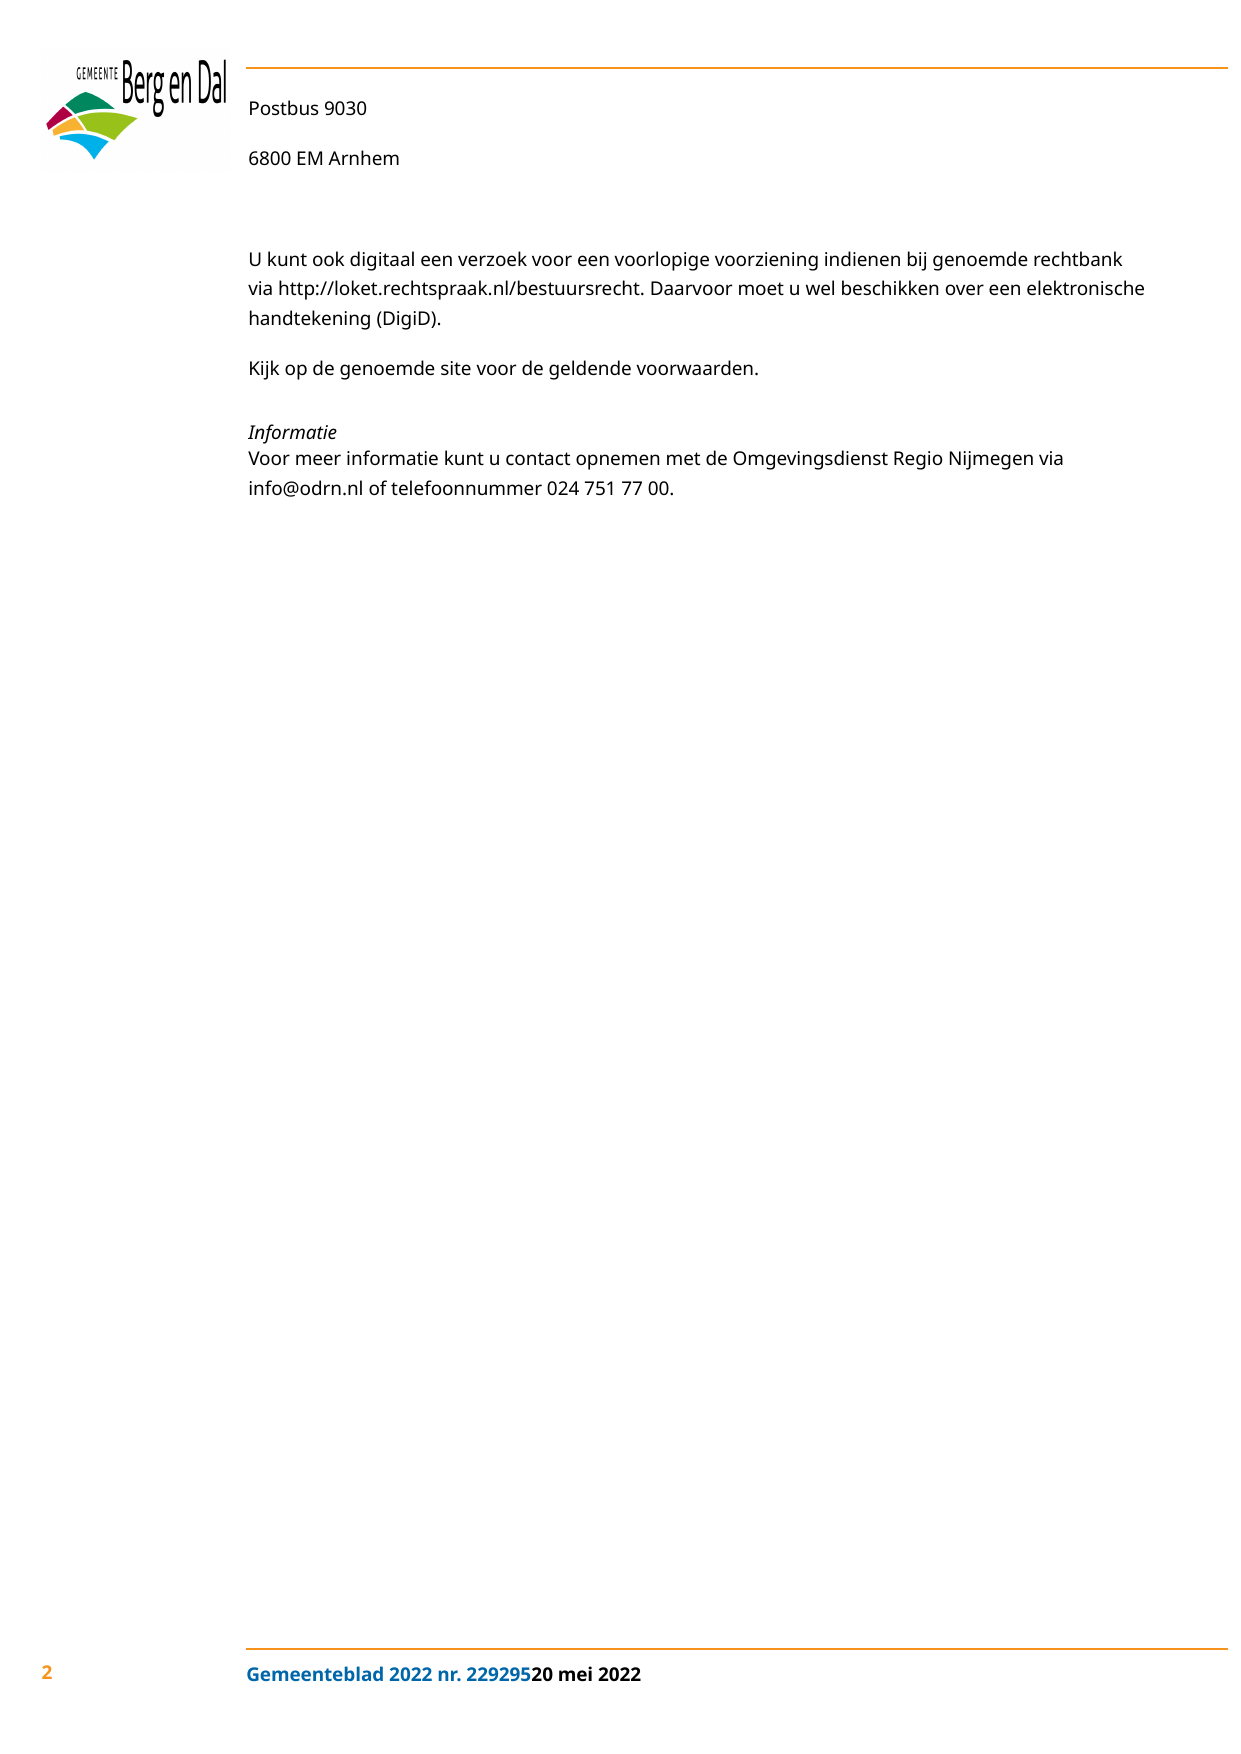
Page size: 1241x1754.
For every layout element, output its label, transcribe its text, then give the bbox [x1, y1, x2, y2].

text Informatie [248, 419, 1152, 445]
text U kunt ook digitaal een verzoek voor een voorlopige voorziening indienen bij genoemde rechtbank via http://loket.rechtspraak.nl/bestuursrecht. Daarvoor moet u wel beschikken over een elektronische handtekening (DigiD). [248, 246, 1152, 331]
text 6800 EM Arnhem [248, 145, 1152, 171]
text Kijk op de genoemde site voor de geldende voorwaarden. [248, 356, 1152, 381]
text Postbus 9030 [248, 95, 1152, 121]
picture [41, 47, 231, 172]
text Voor meer informatie kunt u contact opnemen met de Omgevingsdienst Regio Nijmegen via info@odrn.nl of telefoonnummer 024 751 77 00. [248, 445, 1152, 501]
